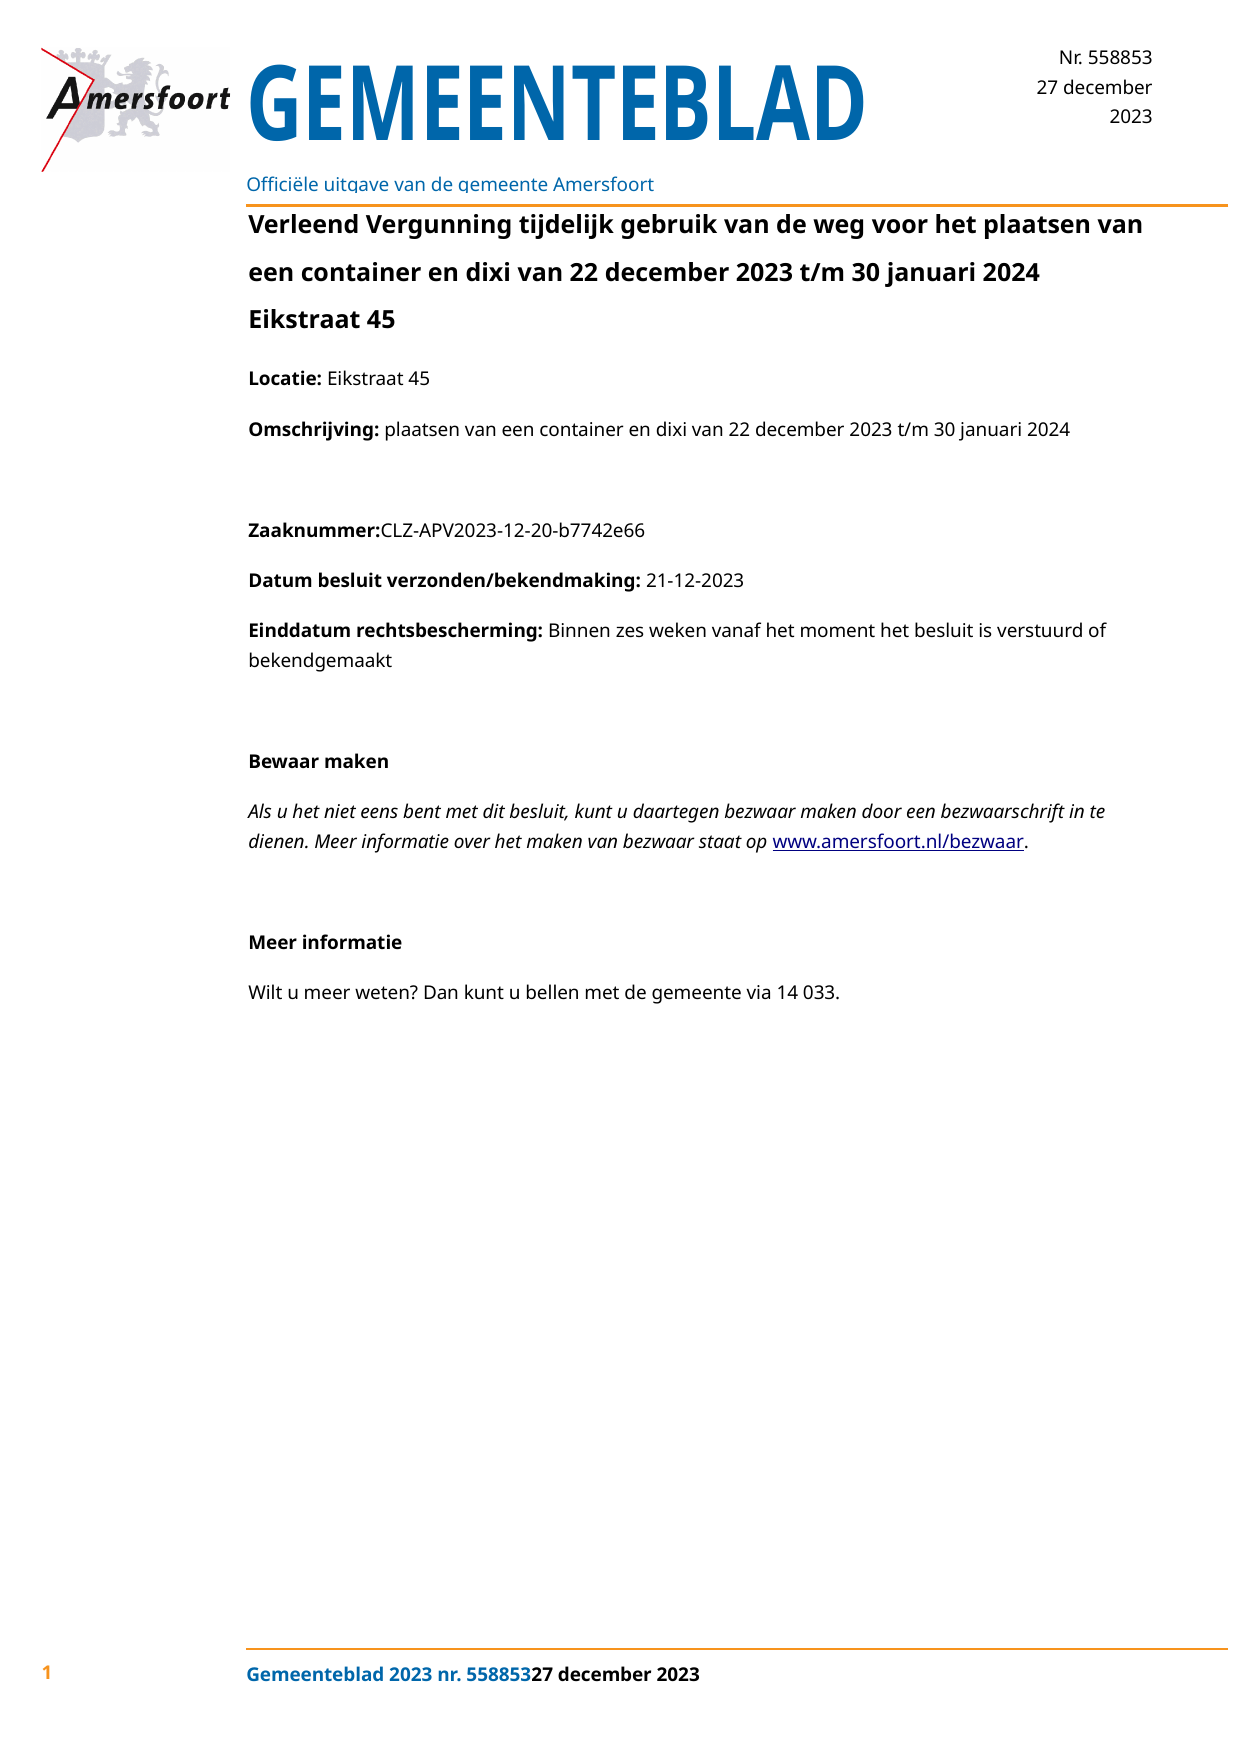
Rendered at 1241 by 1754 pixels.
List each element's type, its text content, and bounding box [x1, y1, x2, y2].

text Zaaknummer:CLZ-APV2023-12-20-b7742e66 [248, 517, 1152, 542]
text Meer informatie [248, 929, 1152, 954]
picture [41, 47, 231, 172]
text Verleend Vergunning tijdelijk gebruik van de weg voor het plaatsen van een container en dixi van 22 december 2023 t/m 30 januari 2024 Eikstraat 45 [248, 207, 1152, 336]
text Bewaar maken [248, 748, 1152, 774]
text Einddatum rechtsbescherming: Binnen zes weken vanaf het moment het besluit is verstuurd of bekendgemaakt [248, 618, 1152, 673]
text Omschrijving: plaatsen van een container en dixi van 22 december 2023 t/m 30 januari 2024 [248, 416, 1152, 442]
text Locatie: Eikstraat 45 [248, 366, 1152, 391]
text Als u het niet eens bent met dit besluit, kunt u daartegen bezwaar maken door een bezwaarschrift in te dienen. Meer informatie over het maken van bezwaar staat op www.amersfoort.nl/bezwaar. [248, 798, 1152, 854]
text Datum besluit verzonden/bekendmaking: 21-12-2023 [248, 567, 1152, 593]
text Wilt u meer weten? Dan kunt u bellen met de gemeente via 14 033. [248, 979, 1152, 1005]
